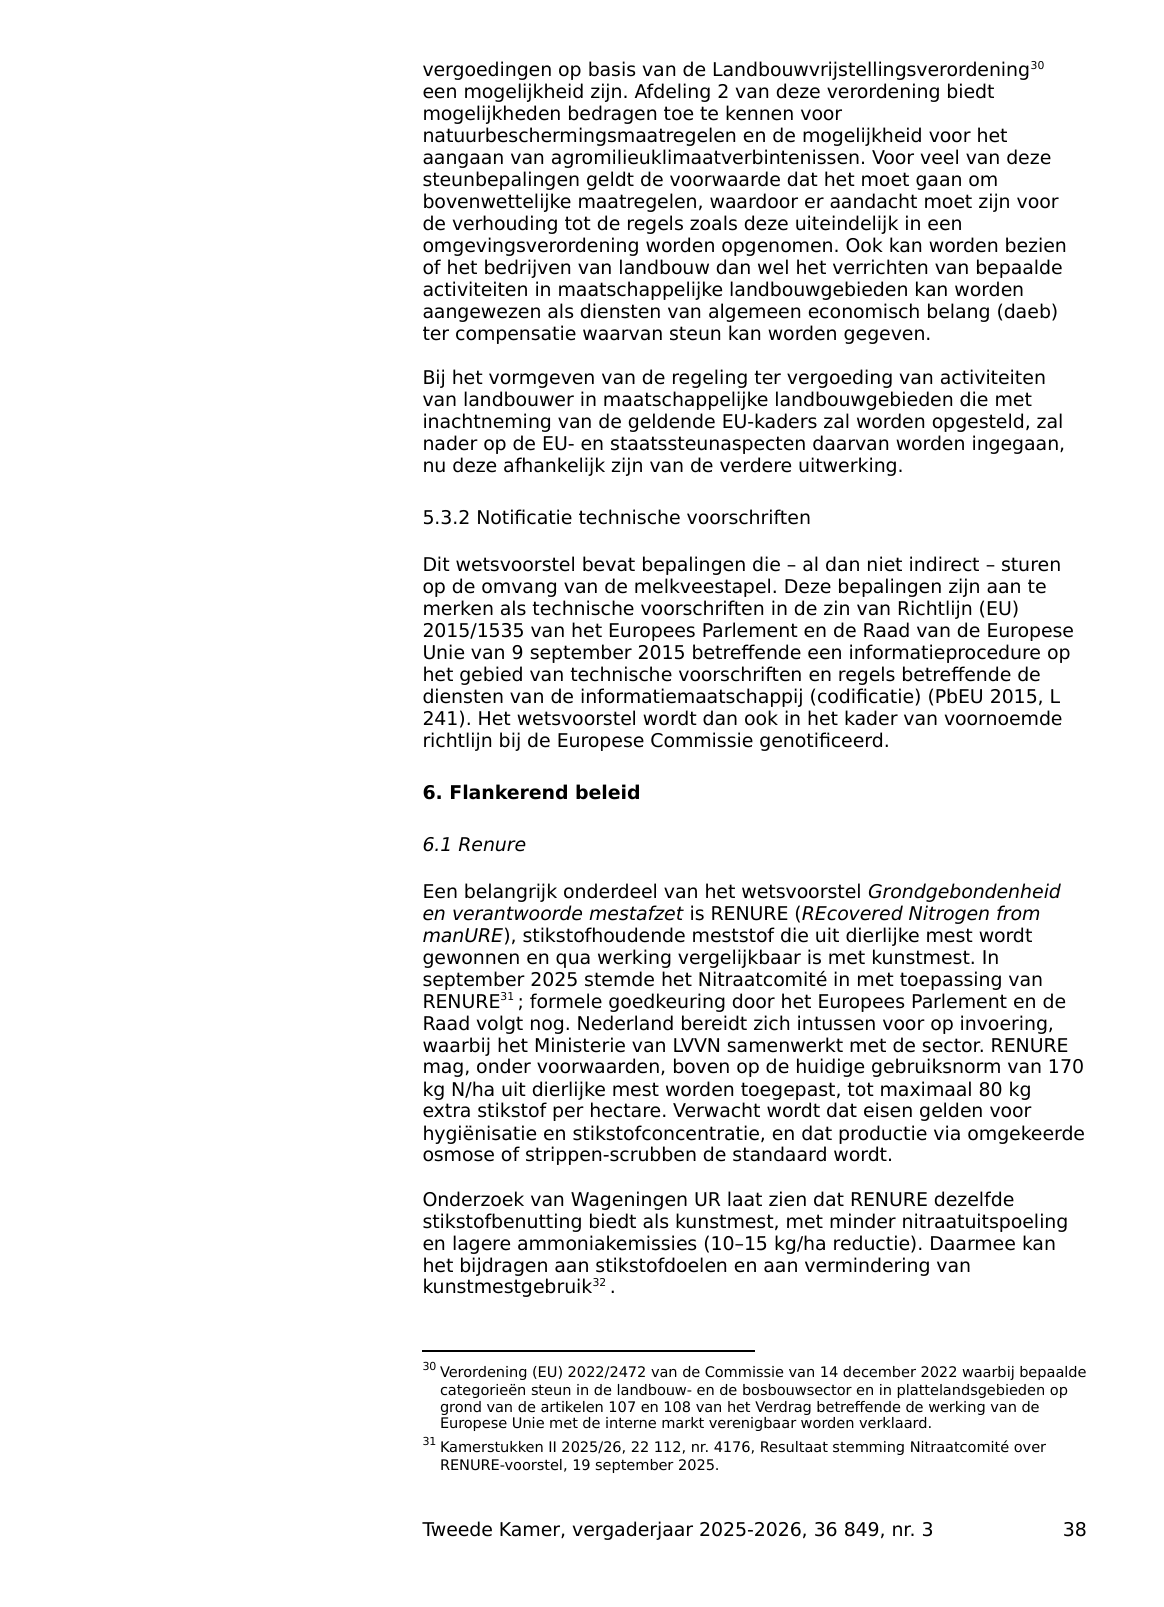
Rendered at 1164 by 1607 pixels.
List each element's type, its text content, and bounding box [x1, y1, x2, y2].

text Verordening (EU) 2022/2472 van de Commissie van 14 december 2022 waarbij bepaalde categorieën steun in de landbouw- en de bosbouwsector en in plattelandsgebieden op grond van de artikelen 107 en 108 van het Verdrag betreffende de werking van de Europese Unie met de interne markt verenigbaar worden verklaard. [422, 1360, 1087, 1432]
subtitle 6. Flankerend beleid [422, 782, 1087, 804]
subtitle 6.1 Renure [422, 834, 1087, 856]
text Dit wetsvoorstel bevat bepalingen die – al dan niet indirect – sturen op de omvang van de melkveestapel. Deze bepalingen zijn aan te merken als technische voorschriften in de zin van Richtlijn (EU) 2015/1535 van het Europees Parlement en de Raad van de Europese Unie van 9 september 2015 betreffende een informatieprocedure op het gebied van technische voorschriften en regels betreffende de diensten van de informatiemaatschappij (codificatie) (PbEU 2015, L 241). Het wetsvoorstel wordt dan ook in het kader van voornoemde richtlijn bij de Europese Commissie genotificeerd. [422, 554, 1087, 752]
text vergoedingen op basis van de Landbouwvrijstellingsverordening een mogelijkheid zijn. Afdeling 2 van deze verordening biedt mogelijkheden bedragen toe te kennen voor natuurbeschermingsmaatregelen en de mogelijkheid voor het aangaan van agromilieuklimaatverbintenissen. Voor veel van deze steunbepalingen geldt de voorwaarde dat het moet gaan om bovenwettelijke maatregelen, waardoor er aandacht moet zijn voor de verhouding tot de regels zoals deze uiteindelijk in een omgevingsverordening worden opgenomen. Ook kan worden bezien of het bedrijven van landbouw dan wel het verrichten van bepaalde activiteiten in maatschappelijke landbouwgebieden kan worden aangewezen als diensten van algemeen economisch belang (daeb) ter compensatie waarvan steun kan worden gegeven. [422, 59, 1087, 345]
text Onderzoek van Wageningen UR laat zien dat RENURE dezelfde stikstofbenutting biedt als kunstmest, met minder nitraatuitspoeling en lagere ammoniakemissies (10–15 kg/ha reductie). Daarmee kan het bijdragen aan stikstofdoelen en aan vermindering van kunstmestgebruik. [422, 1188, 1087, 1298]
text Een belangrijk onderdeel van het wetsvoorstel Grondgebondenheid en verantwoorde mestafzet is RENURE (REcovered Nitrogen from manURE), stikstofhoudende meststof die uit dierlijke mest wordt gewonnen en qua werking vergelijkbaar is met kunstmest. In september 2025 stemde het Nitraatcomité in met toepassing van RENURE; formele goedkeuring door het Europees Parlement en de Raad volgt nog. Nederland bereidt zich intussen voor op invoering, waarbij het Ministerie van LVVN samenwerkt met de sector. RENURE mag, onder voorwaarden, boven op de huidige gebruiksnorm van 170 kg N/ha uit dierlijke mest worden toegepast, tot maximaal 80 kg extra stikstof per hectare. Verwacht wordt dat eisen gelden voor hygiënisatie en stikstofconcentratie, en dat productie via omgekeerde osmose of strippen-scrubben de standaard wordt. [422, 881, 1087, 1166]
text Bij het vormgeven van de regeling ter vergoeding van activiteiten van landbouwer in maatschappelijke landbouwgebieden die met inachtneming van de geldende EU-kaders zal worden opgesteld, zal nader op de EU- en staatssteunaspecten daarvan worden ingegaan, nu deze afhankelijk zijn van de verdere uitwerking. [422, 367, 1087, 477]
text Kamerstukken II 2025/26, 22 112, nr. 4176, Resultaat stemming Nitraatcomité over RENURE-voorstel, 19 september 2025. [422, 1435, 1087, 1474]
subtitle 5.3.2 Notificatie technische voorschriften [422, 507, 1087, 529]
